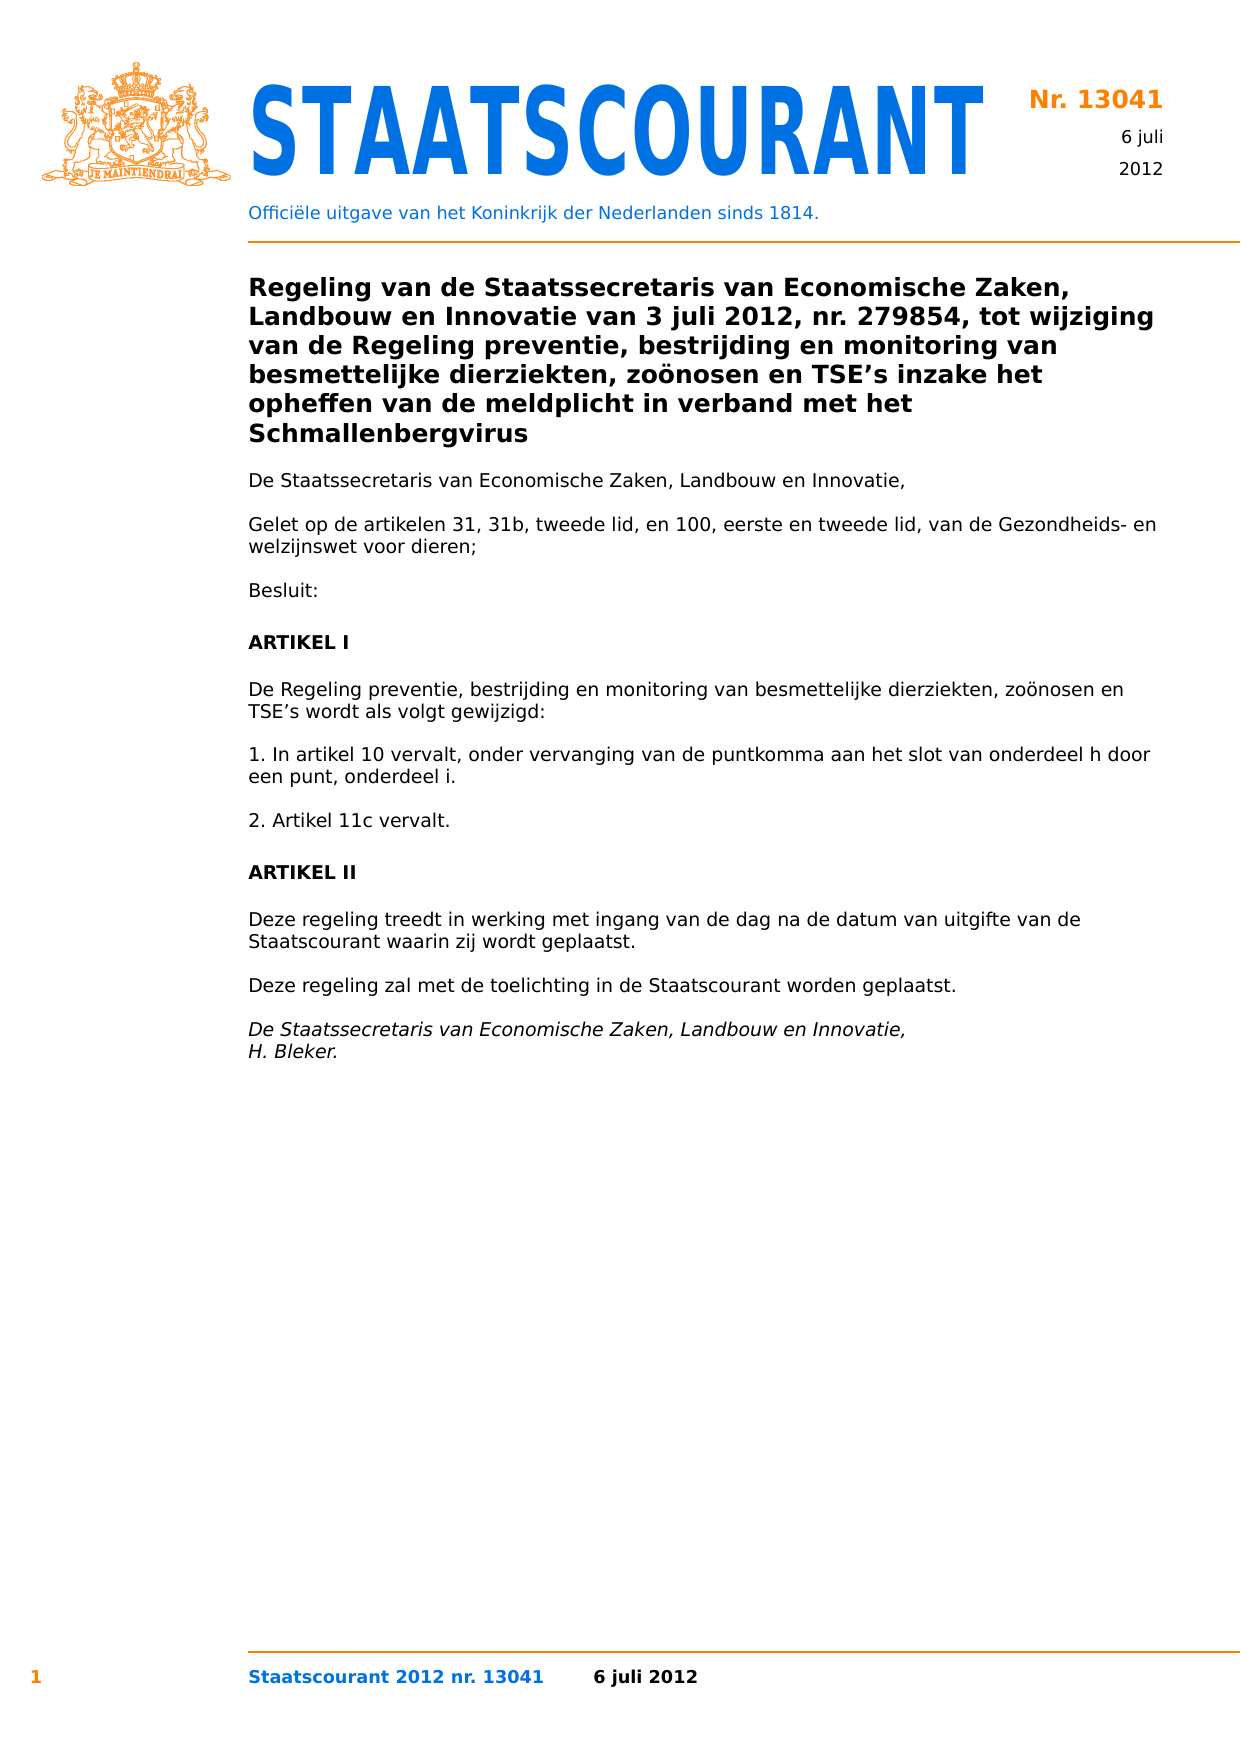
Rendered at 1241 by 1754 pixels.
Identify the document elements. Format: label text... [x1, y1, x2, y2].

table_header Nr. 13041 [998, 62, 1240, 121]
table_cell Officiële uitgave van het Koninkrijk der Nederlanden sinds 1814. [248, 203, 1240, 241]
subtitle Regeling van de Staatssecretaris van Economische Zaken, Landbouw en Innovatie van 3 juli 2012, nr. 279854, tot wijziging van de Regeling preventie, bestrijding en monitoring van besmettelijke dierziekten, zoönosen en TSE’s inzake het opheffen van de meldplicht in verband met het Schmallenbergvirus [248, 273, 1163, 448]
table_header STAATSCOURANT [248, 62, 998, 203]
subtitle ARTIKEL I [248, 632, 1163, 653]
subtitle ARTIKEL II [248, 862, 1163, 884]
text De Staatssecretaris van Economische Zaken, Landbouw en Innovatie, [248, 470, 1163, 492]
text Deze regeling treedt in werking met ingang van de dag na de datum van uitgifte van de Staatscourant waarin zij wordt geplaatst. [248, 909, 1163, 953]
text 1. In artikel 10 vervalt, onder vervanging van de puntkomma aan het slot van onderdeel h door een punt, onderdeel i. [248, 744, 1163, 788]
text De Regeling preventie, bestrijding en monitoring van besmettelijke dierziekten, zoönosen en TSE’s wordt als volgt gewijzigd: [248, 678, 1163, 722]
table_cell 6 juli [998, 121, 1240, 153]
text Deze regeling zal met de toelichting in de Staatscourant worden geplaatst. [248, 975, 1163, 997]
text 2. Artikel 11c vervalt. [248, 810, 1163, 832]
picture [41, 62, 231, 186]
text Besluit: [248, 579, 1163, 602]
text De Staatssecretaris van Economische Zaken, Landbouw en Innovatie, H. Bleker. [248, 1019, 1163, 1063]
text Gelet op de artikelen 31, 31b, tweede lid, en 100, eerste en tweede lid, van de Gezondheids- en welzijnswet voor dieren; [248, 514, 1163, 558]
table_cell 2012 [998, 153, 1240, 203]
table_header [25, 62, 248, 241]
